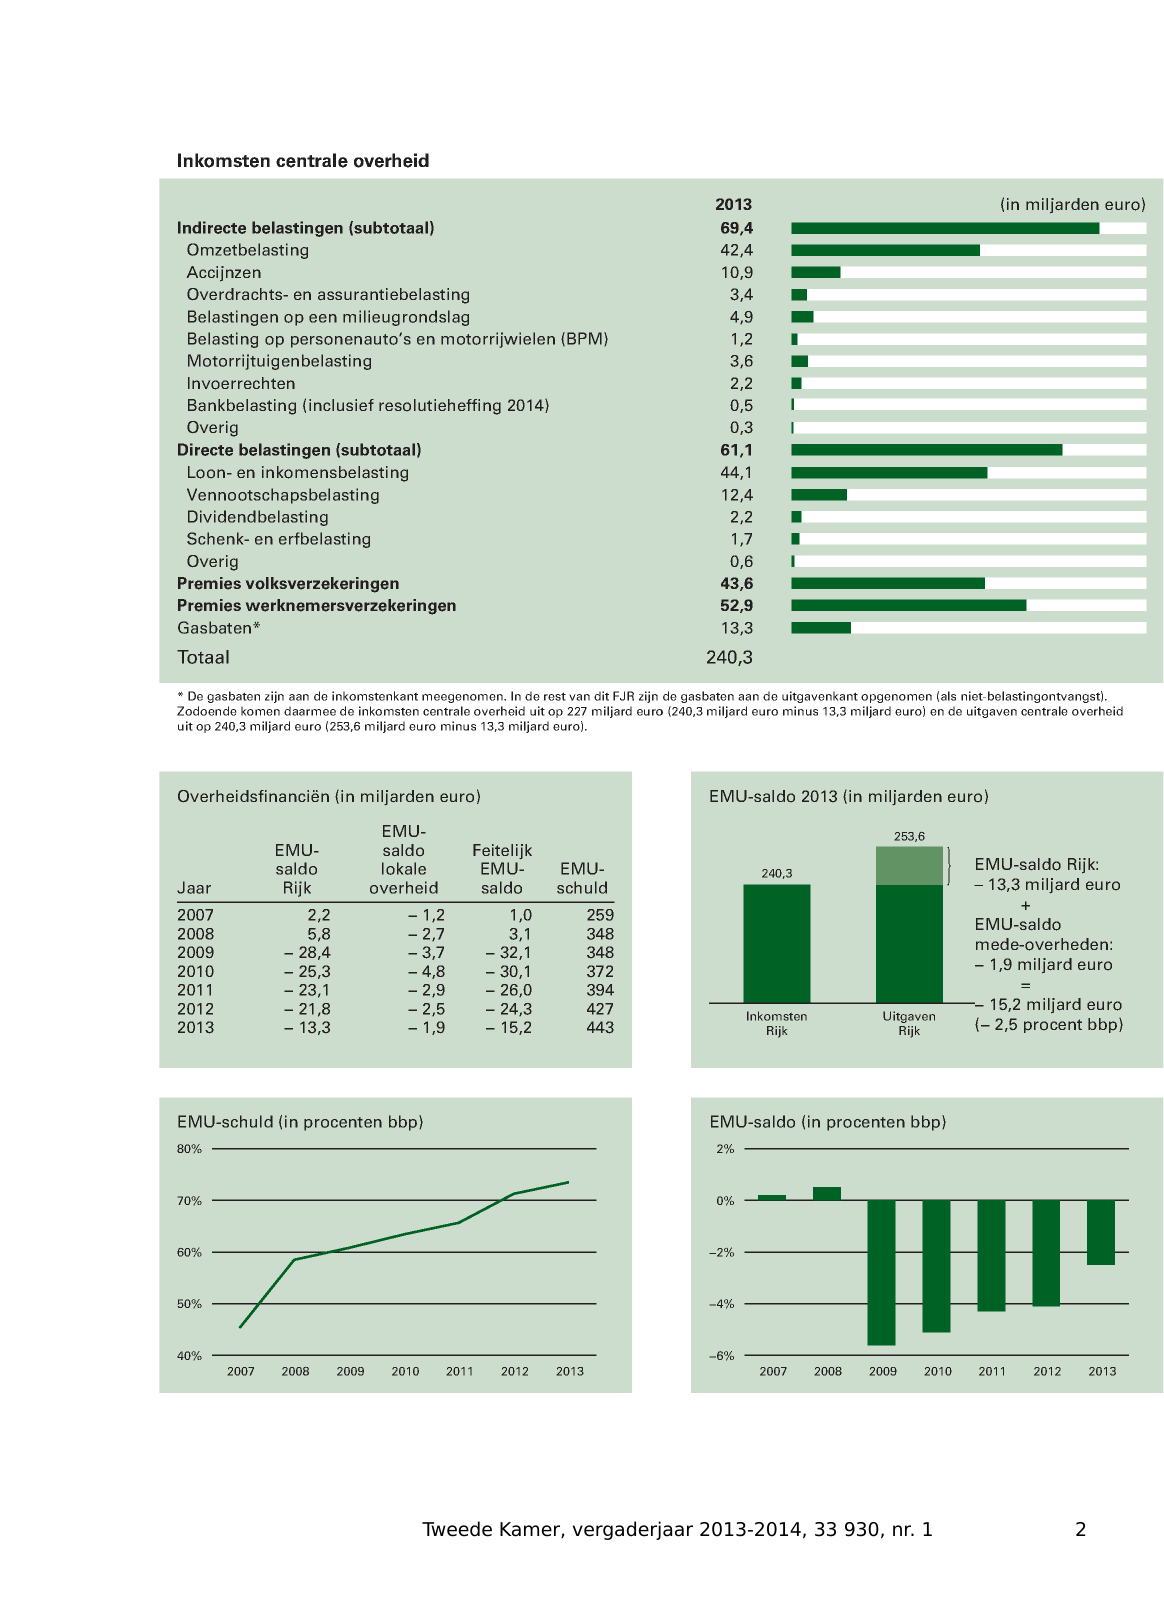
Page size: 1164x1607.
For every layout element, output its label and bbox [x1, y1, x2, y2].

picture [159, 152, 1164, 1393]
